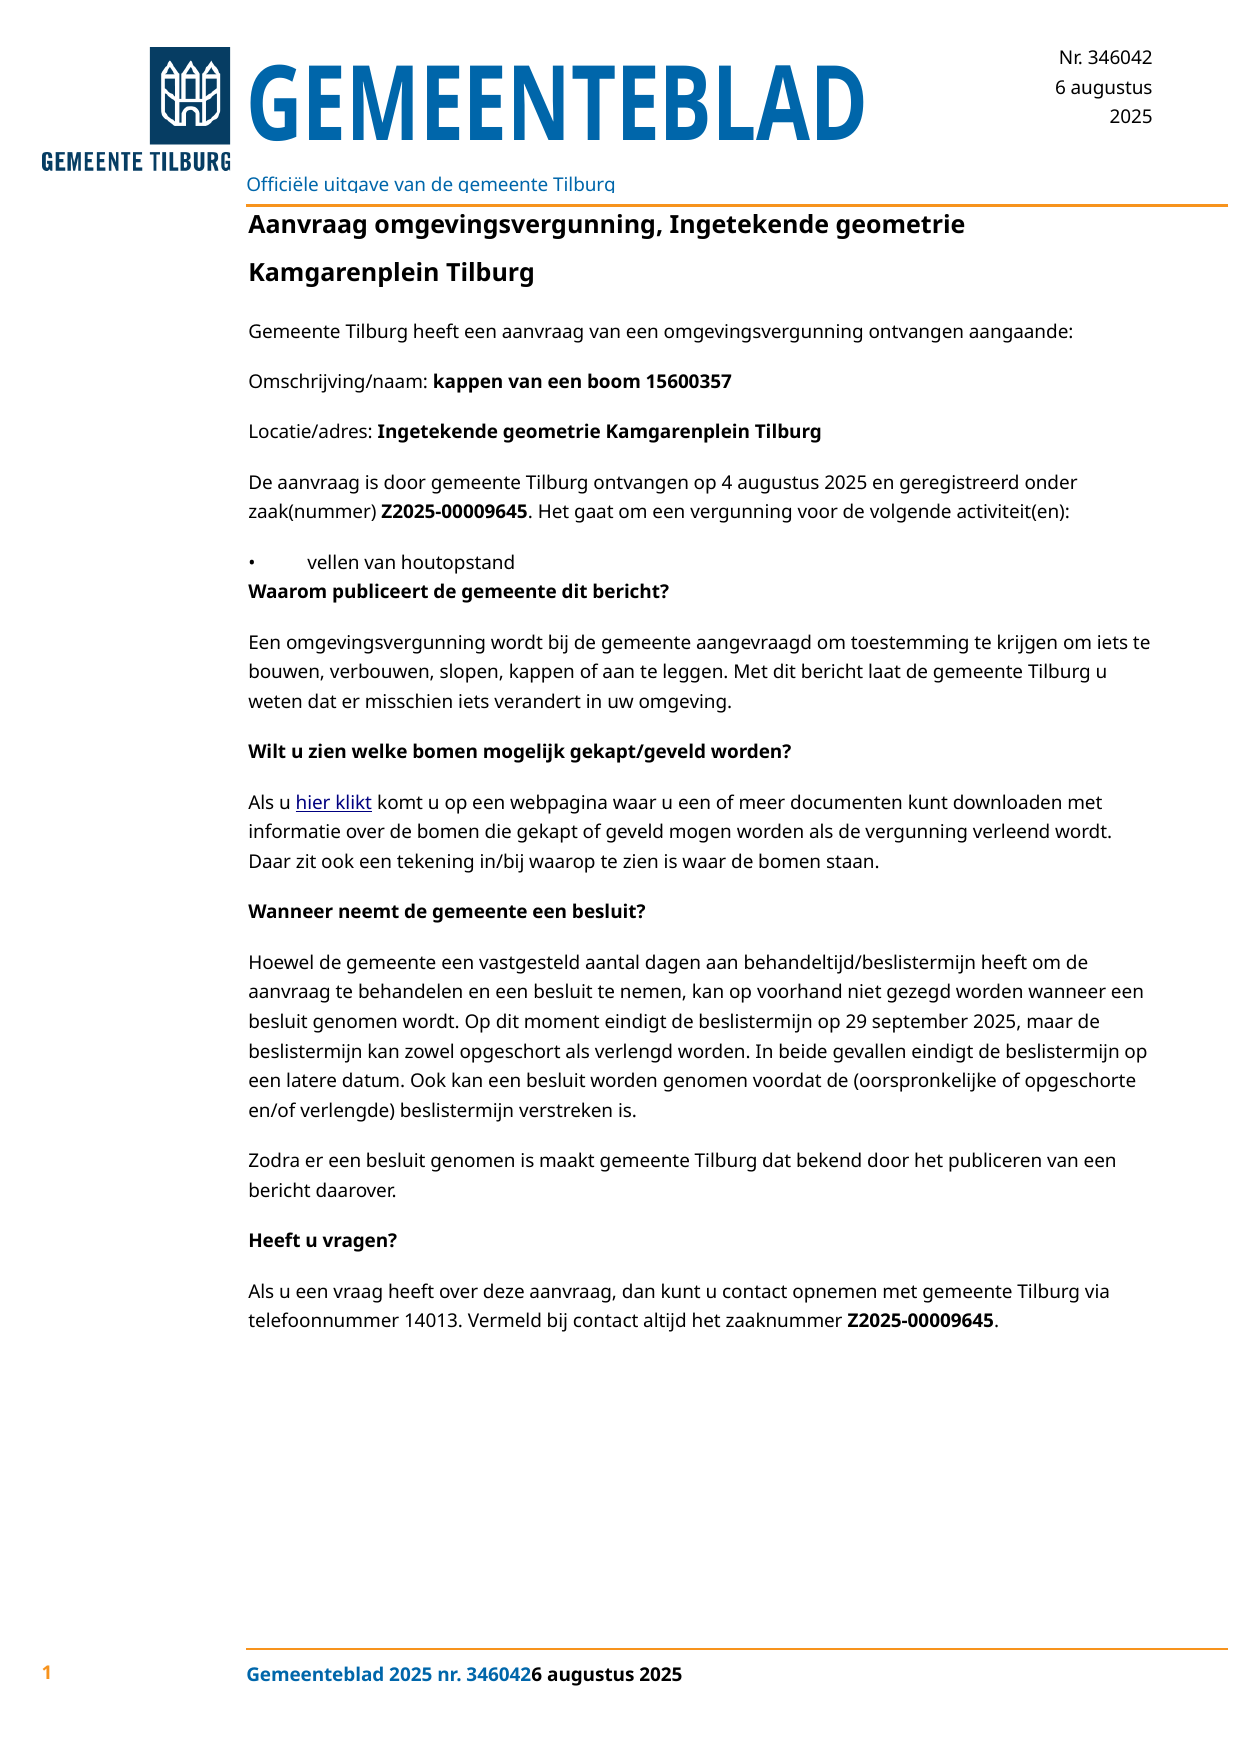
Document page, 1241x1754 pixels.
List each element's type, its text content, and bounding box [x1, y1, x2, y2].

picture [41, 47, 231, 172]
text Omschrijving/naam: kappen van een boom 15600357 [248, 368, 1152, 394]
list vellen van houtopstand [248, 549, 1152, 575]
text Wilt u zien welke bomen mogelijk gekapt/geveld worden? [248, 739, 1152, 764]
text Gemeente Tilburg heeft een aanvraag van een omgevingsvergunning ontvangen aangaande: [248, 318, 1152, 344]
text Als u een vraag heeft over deze aanvraag, dan kunt u contact opnemen met gemeente Tilburg via telefoonnummer 14013. Vermeld bij contact altijd het zaaknummer Z2025-00009645. [248, 1278, 1152, 1333]
text Hoewel de gemeente een vastgesteld aantal dagen aan behandeltijd/beslistermijn heeft om de aanvraag te behandelen en een besluit te nemen, kan op voorhand niet gezegd worden wanneer een besluit genomen wordt. Op dit moment eindigt de beslistermijn op 29 september 2025, maar de beslistermijn kan zowel opgeschort als verlengd worden. In beide gevallen eindigt de beslistermijn op een latere datum. Ook kan een besluit worden genomen voordat de (oorspronkelijke of opgeschorte en/of verlengde) beslistermijn verstreken is. [248, 949, 1152, 1123]
text Aanvraag omgevingsvergunning, Ingetekende geometrie Kamgarenplein Tilburg [248, 207, 1152, 288]
text Waarom publiceert de gemeente dit bericht? [248, 579, 1152, 604]
text Wanneer neemt de gemeente een besluit? [248, 899, 1152, 924]
text Zodra er een besluit genomen is maakt gemeente Tilburg dat bekend door het publiceren van een bericht daarover. [248, 1147, 1152, 1203]
text Heeft u vragen? [248, 1227, 1152, 1253]
text Een omgevingsvergunning wordt bij de gemeente aangevraagd om toestemming te krijgen om iets te bouwen, verbouwen, slopen, kappen of aan te leggen. Met dit bericht laat de gemeente Tilburg u weten dat er misschien iets verandert in uw omgeving. [248, 629, 1152, 714]
text Locatie/adres: Ingetekende geometrie Kamgarenplein Tilburg [248, 419, 1152, 444]
text Als u hier klikt komt u op een webpagina waar u een of meer documenten kunt downloaden met informatie over de bomen die gekapt of geveld mogen worden als de vergunning verleend wordt. Daar zit ook een tekening in/bij waarop te zien is waar de bomen staan. [248, 789, 1152, 874]
text De aanvraag is door gemeente Tilburg ontvangen op 4 augustus 2025 en geregistreerd onder zaak(nummer) Z2025-00009645. Het gaat om een vergunning voor de volgende activiteit(en): [248, 469, 1152, 524]
